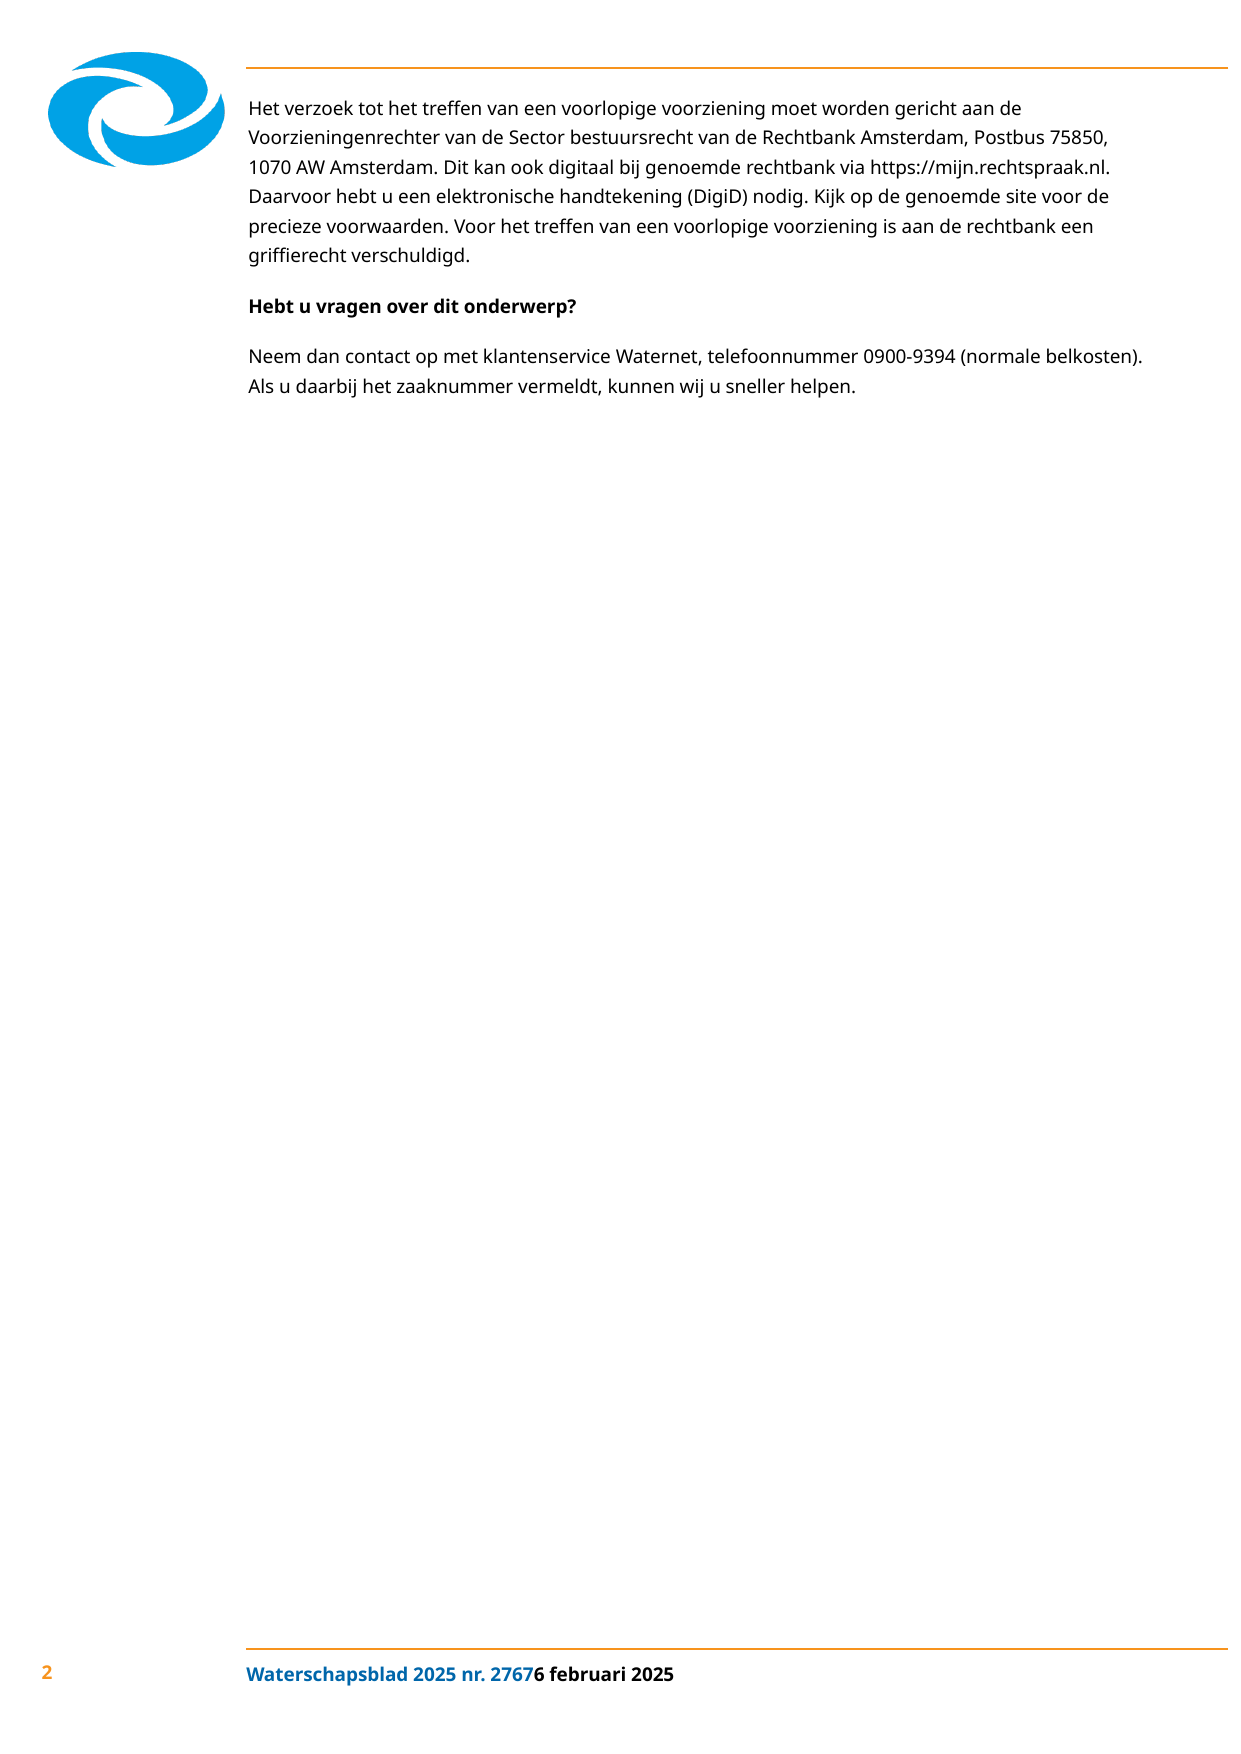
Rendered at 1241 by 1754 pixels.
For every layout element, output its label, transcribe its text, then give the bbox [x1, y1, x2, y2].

text Neem dan contact op met klantenservice Waternet, telefoonnummer 0900-9394 (normale belkosten). Als u daarbij het zaaknummer vermeldt, kunnen wij u sneller helpen. [248, 343, 1152, 399]
text Het verzoek tot het treffen van een voorlopige voorziening moet worden gericht aan de Voorzieningenrechter van de Sector bestuursrecht van de Rechtbank Amsterdam, Postbus 75850, 1070 AW Amsterdam. Dit kan ook digitaal bij genoemde rechtbank via https://mijn.rechtspraak.nl. Daarvoor hebt u een elektronische handtekening (DigiD) nodig. Kijk op de genoemde site voor de precieze voorwaarden. Voor het treffen van een voorlopige voorziening is aan de rechtbank een griffierecht verschuldigd. [248, 95, 1152, 268]
text Hebt u vragen over dit onderwerp? [248, 293, 1152, 319]
picture [41, 47, 231, 172]
